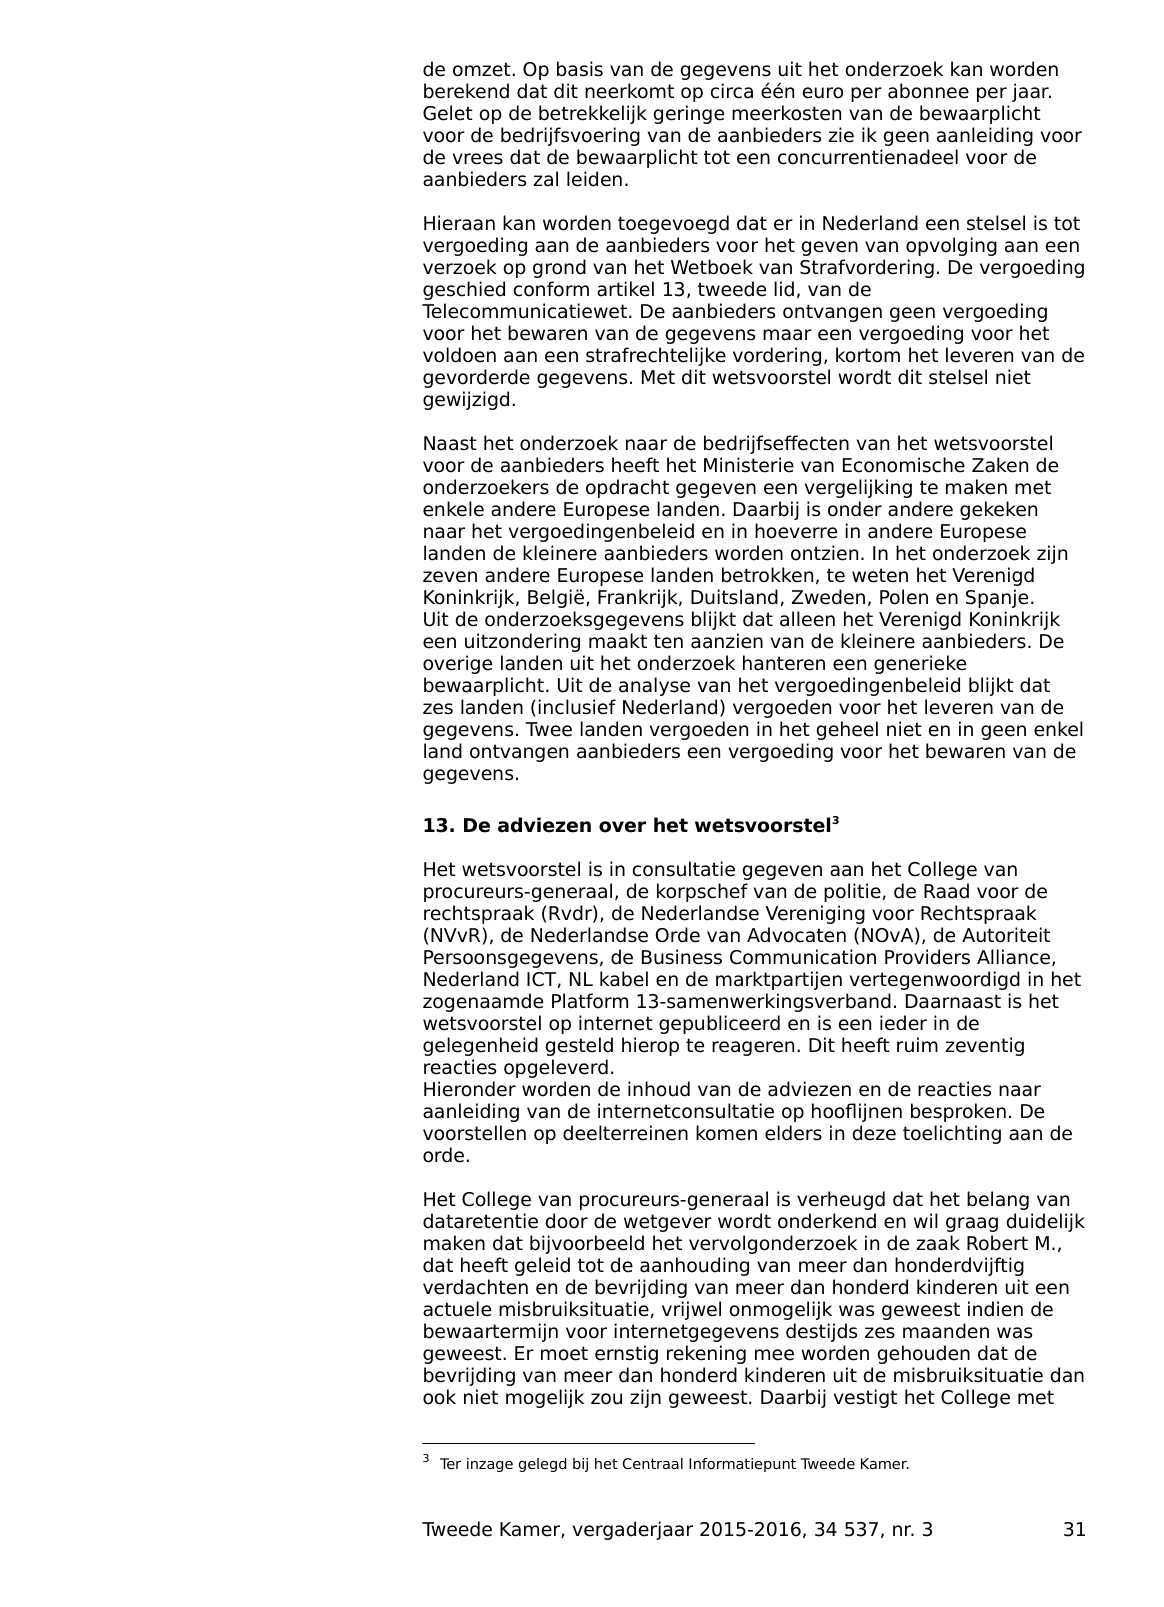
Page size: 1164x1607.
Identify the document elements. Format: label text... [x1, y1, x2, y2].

text Hieraan kan worden toegevoegd dat er in Nederland een stelsel is tot vergoeding aan de aanbieders voor het geven van opvolging aan een verzoek op grond van het Wetboek van Strafvordering. De vergoeding geschied conform artikel 13, tweede lid, van de Telecommunicatiewet. De aanbieders ontvangen geen vergoeding voor het bewaren van de gegevens maar een vergoeding voor het voldoen aan een strafrechtelijke vordering, kortom het leveren van de gevorderde gegevens. Met dit wetsvoorstel wordt dit stelsel niet gewijzigd. [422, 213, 1087, 411]
subtitle 13. De adviezen over het wetsvoorstel [422, 815, 1087, 837]
text Ter inzage gelegd bij het Centraal Informatiepunt Tweede Kamer. [422, 1452, 1087, 1474]
text Hieronder worden de inhoud van de adviezen en de reacties naar aanleiding van de internetconsultatie op hooflijnen besproken. De voorstellen op deelterreinen komen elders in deze toelichting aan de orde. [422, 1079, 1087, 1167]
text de omzet. Op basis van de gegevens uit het onderzoek kan worden berekend dat dit neerkomt op circa één euro per abonnee per jaar. Gelet op de betrekkelijk geringe meerkosten van de bewaarplicht voor de bedrijfsvoering van de aanbieders zie ik geen aanleiding voor de vrees dat de bewaarplicht tot een concurrentienadeel voor de aanbieders zal leiden. [422, 59, 1087, 191]
text Het College van procureurs-generaal is verheugd dat het belang van dataretentie door de wetgever wordt onderkend en wil graag duidelijk maken dat bijvoorbeeld het vervolgonderzoek in de zaak Robert M., dat heeft geleid tot de aanhouding van meer dan honderdvijftig verdachten en de bevrijding van meer dan honderd kinderen uit een actuele misbruiksituatie, vrijwel onmogelijk was geweest indien de bewaartermijn voor internetgegevens destijds zes maanden was geweest. Er moet ernstig rekening mee worden gehouden dat de bevrijding van meer dan honderd kinderen uit de misbruiksituatie dan ook niet mogelijk zou zijn geweest. Daarbij vestigt het College met [422, 1189, 1087, 1409]
text Het wetsvoorstel is in consultatie gegeven aan het College van procureurs-generaal, de korpschef van de politie, de Raad voor de rechtspraak (Rvdr), de Nederlandse Vereniging voor Rechtspraak (NVvR), de Nederlandse Orde van Advocaten (NOvA), de Autoriteit Persoonsgegevens, de Business Communication Providers Alliance, Nederland ICT, NL kabel en de marktpartijen vertegenwoordigd in het zogenaamde Platform 13-samenwerkingsverband. Daarnaast is het wetsvoorstel op internet gepubliceerd en is een ieder in de gelegenheid gesteld hierop te reageren. Dit heeft ruim zeventig reacties opgeleverd. [422, 859, 1087, 1079]
text Naast het onderzoek naar de bedrijfseffecten van het wetsvoorstel voor de aanbieders heeft het Ministerie van Economische Zaken de onderzoekers de opdracht gegeven een vergelijking te maken met enkele andere Europese landen. Daarbij is onder andere gekeken naar het vergoedingenbeleid en in hoeverre in andere Europese landen de kleinere aanbieders worden ontzien. In het onderzoek zijn zeven andere Europese landen betrokken, te weten het Verenigd Koninkrijk, België, Frankrijk, Duitsland, Zweden, Polen en Spanje. [422, 433, 1087, 609]
text Uit de onderzoeksgegevens blijkt dat alleen het Verenigd Koninkrijk een uitzondering maakt ten aanzien van de kleinere aanbieders. De overige landen uit het onderzoek hanteren een generieke bewaarplicht. Uit de analyse van het vergoedingenbeleid blijkt dat zes landen (inclusief Nederland) vergoeden voor het leveren van de gegevens. Twee landen vergoeden in het geheel niet en in geen enkel land ontvangen aanbieders een vergoeding voor het bewaren van de gegevens. [422, 609, 1087, 785]
